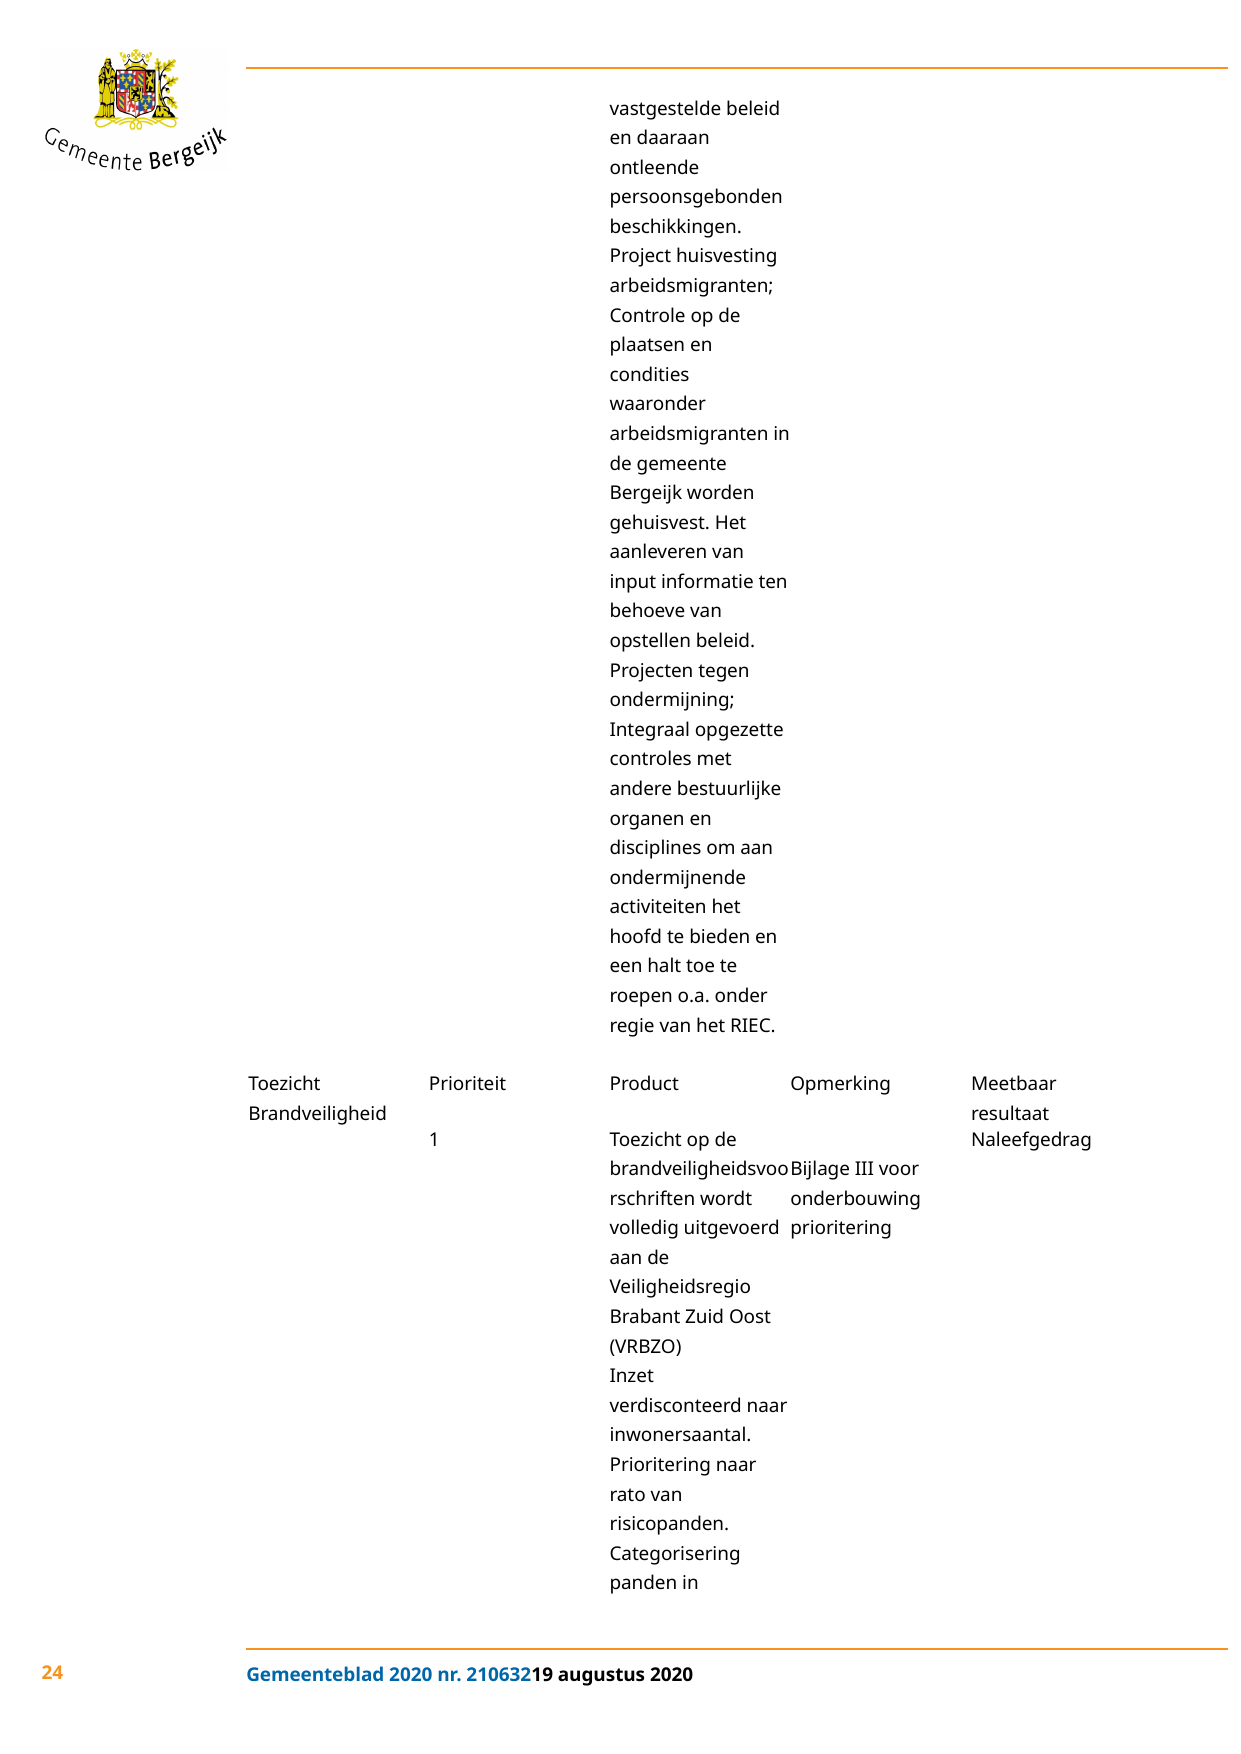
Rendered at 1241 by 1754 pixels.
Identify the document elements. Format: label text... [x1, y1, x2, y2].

table_cell vastgestelde beleid en daaraan ontleende persoonsgebonden beschikkingen. Project huisvesting arbeidsmigranten; Controle op de plaatsen en condities waaronder arbeidsmigranten in de gemeente Bergeijk worden gehuisvest. Het aanleveren van input informatie ten behoeve van opstellen beleid. Projecten tegen ondermijning; Integraal opgezette controles met andere bestuurlijke organen en disciplines om aan ondermijnende activiteiten het hoofd te bieden en een halt toe te roepen o.a. onder regie van het RIEC. [609, 95, 790, 1038]
table_header Opmerking [790, 1071, 971, 1126]
table_cell Toezicht op de brandveiligheidsvoorschriften wordt volledig uitgevoerd aan de Veiligheidsregio Brabant Zuid Oost (VRBZO) Inzet verdisconteerd naar inwonersaantal. Prioritering naar rato van risicopanden. Categorisering panden in [609, 1126, 790, 1595]
table_header Prioriteit [429, 1071, 609, 1126]
table_cell Bijlage III voor onderbouwing prioritering [790, 1126, 971, 1595]
picture [41, 47, 231, 172]
table_header Product [609, 1071, 790, 1126]
table_cell [790, 95, 971, 1038]
table_header Toezicht Brandveiligheid [248, 1071, 429, 1126]
table_cell Naleefgedrag [971, 1126, 1152, 1595]
table_cell 1 [429, 1126, 609, 1595]
table_header Meetbaar resultaat [971, 1071, 1152, 1126]
table_cell [429, 95, 609, 1038]
table_cell [248, 95, 429, 1038]
table_cell [248, 1126, 429, 1595]
table_cell [971, 95, 1152, 1038]
